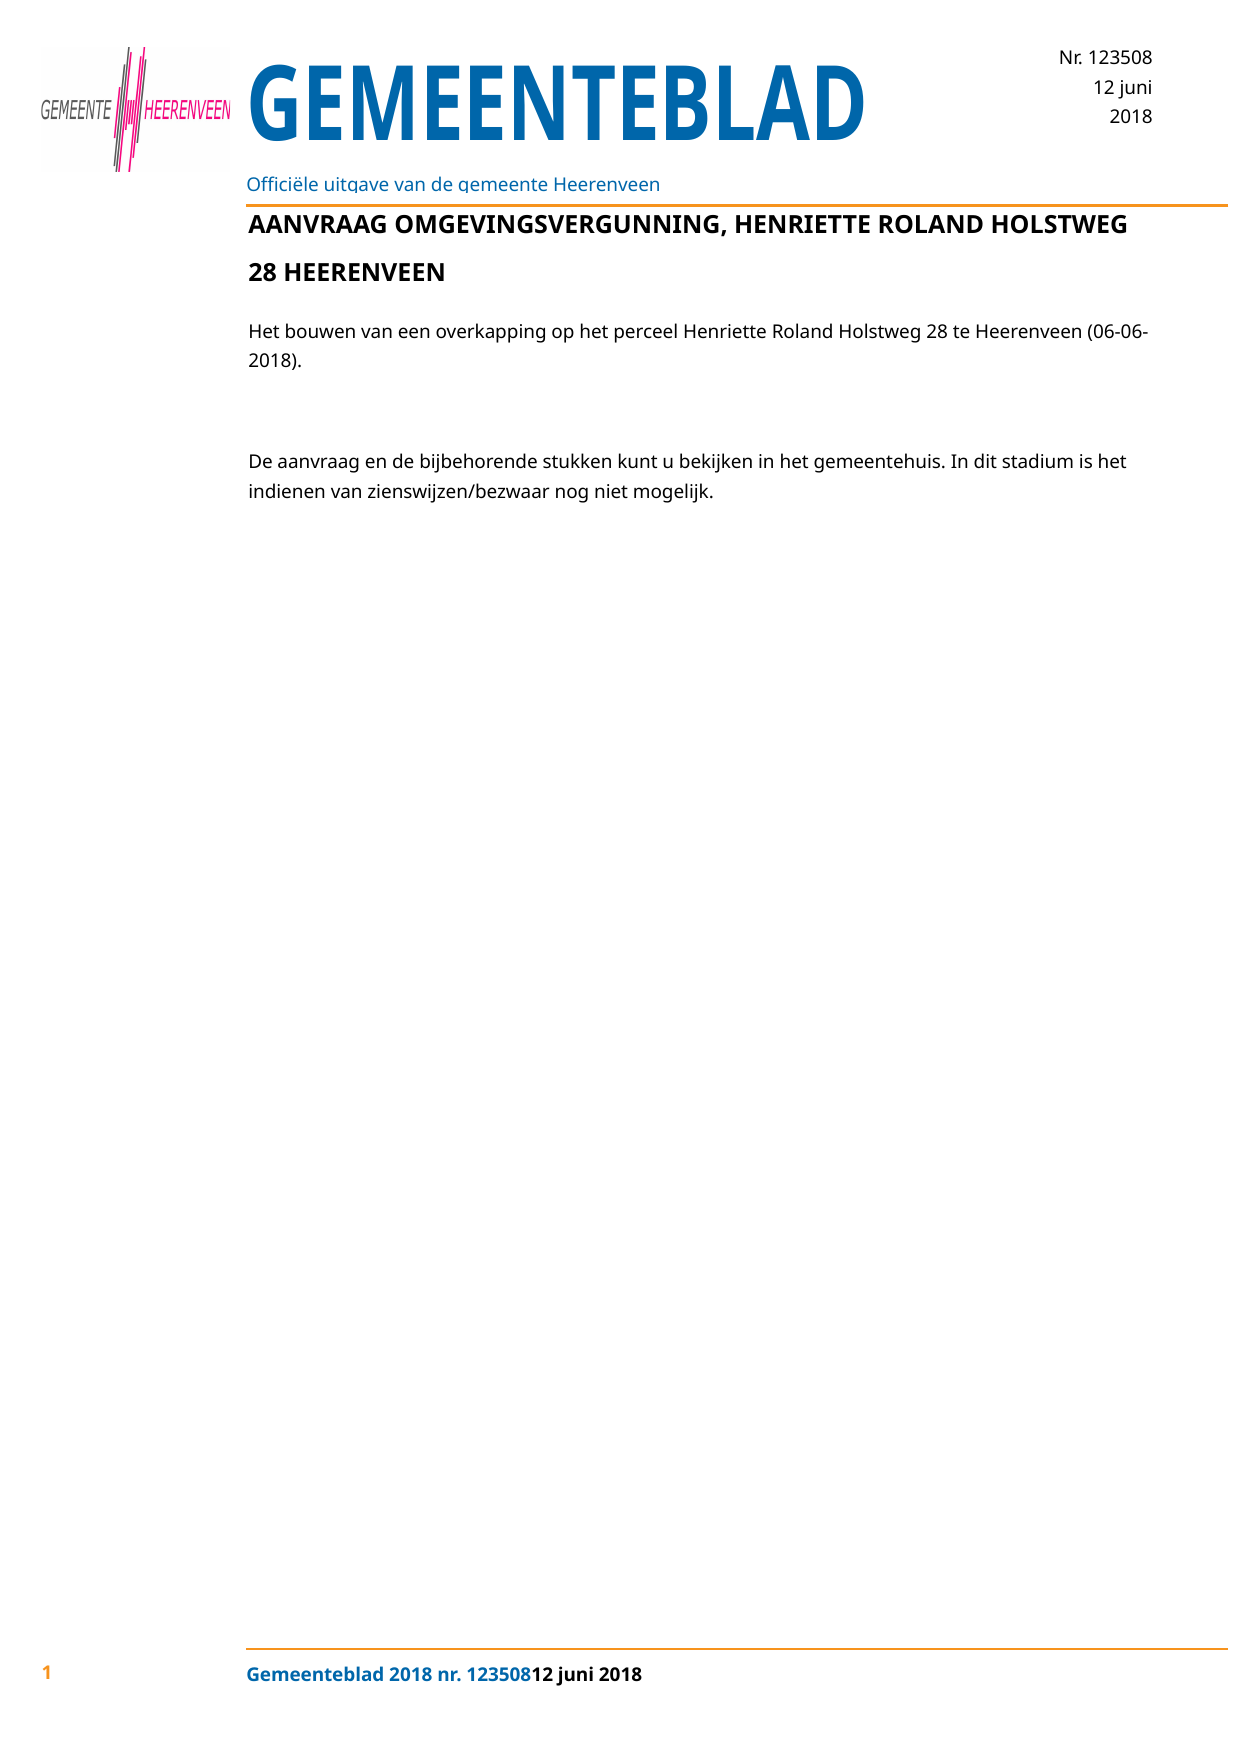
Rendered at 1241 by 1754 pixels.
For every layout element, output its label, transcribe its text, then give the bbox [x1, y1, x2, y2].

picture [41, 47, 231, 172]
text De aanvraag en de bijbehorende stukken kunt u bekijken in het gemeentehuis. In dit stadium is het indienen van zienswijzen/bezwaar nog niet mogelijk. [248, 448, 1152, 504]
text AANVRAAG OMGEVINGSVERGUNNING, HENRIETTE ROLAND HOLSTWEG 28 HEERENVEEN [248, 207, 1152, 288]
text Het bouwen van een overkapping op het perceel Henriette Roland Holstweg 28 te Heerenveen (06-06-2018). [248, 318, 1152, 373]
